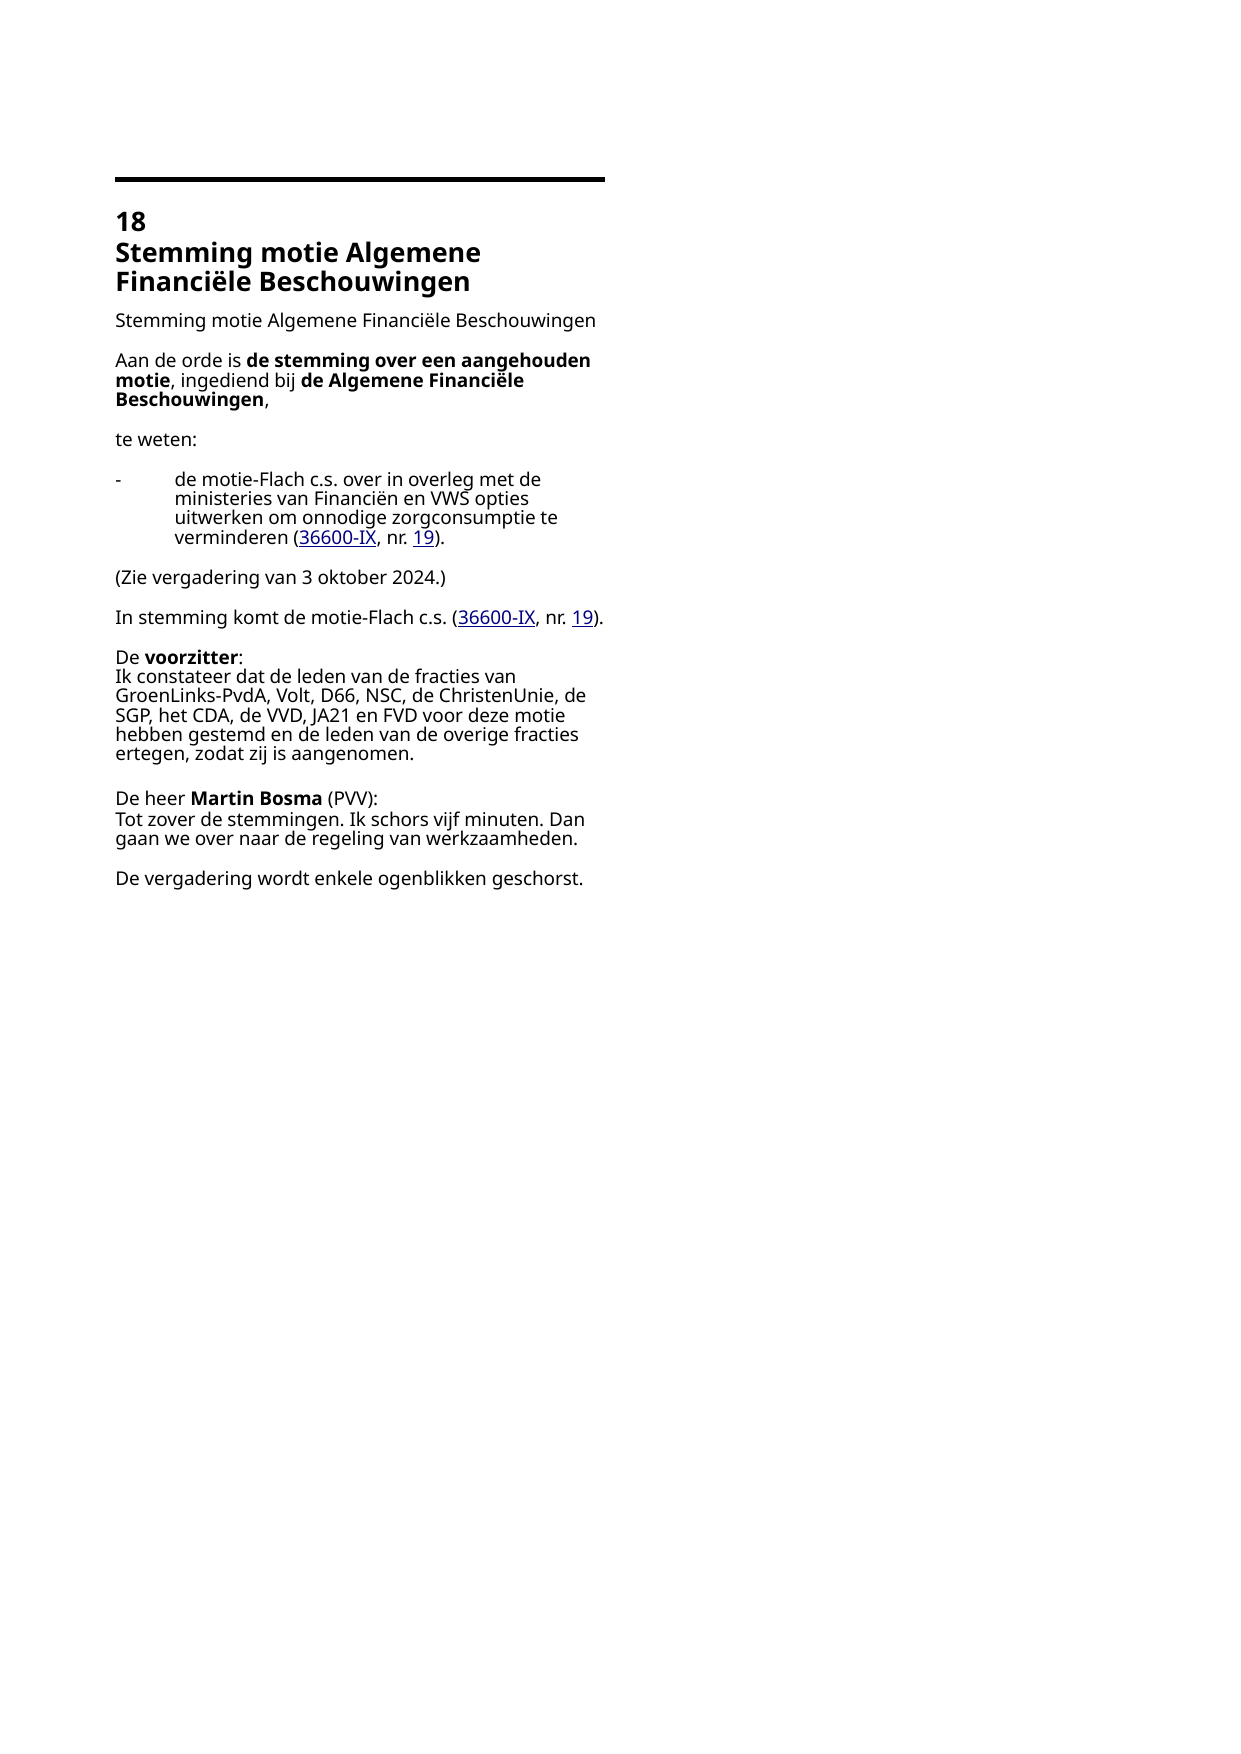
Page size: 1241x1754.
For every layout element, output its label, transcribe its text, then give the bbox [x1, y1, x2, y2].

text Stemming motie Algemene Financiële Beschouwingen [115, 239, 605, 312]
text De heer Martin Bosma (PVV): [115, 785, 605, 811]
text (Zie vergadering van 3 oktober 2024.) [115, 569, 605, 588]
text Ik constateer dat de leden van de fracties van GroenLinks-PvdA, Volt, D66, NSC, de ChristenUnie, de SGP, het CDA, de VVD, JA21 en FVD voor deze motie hebben gestemd en de leden van de overige fracties ertegen, zodat zij is aangenomen. [115, 668, 605, 764]
text In stemming komt de motie-Flach c.s. (36600-IX, nr. 19). [115, 609, 605, 628]
text te weten: [115, 431, 605, 450]
list de motie-Flach c.s. over in overleg met de ministeries van Financiën en VWS opties uitwerken om onnodige zorgconsumptie te verminderen (36600-IX, nr. 19). [115, 471, 605, 548]
text Aan de orde is de stemming over een aangehouden motie, ingediend bij de Algemene Financiële Beschouwingen, [115, 352, 605, 410]
text Tot zover de stemmingen. Ik schors vijf minuten. Dan gaan we over naar de regeling van werkzaamheden. [115, 811, 605, 849]
text 18 [115, 203, 605, 239]
text Stemming motie Algemene Financiële Beschouwingen [115, 312, 605, 332]
text De vergadering wordt enkele ogenblikken geschorst. [115, 870, 605, 890]
text De voorzitter: [115, 649, 605, 668]
